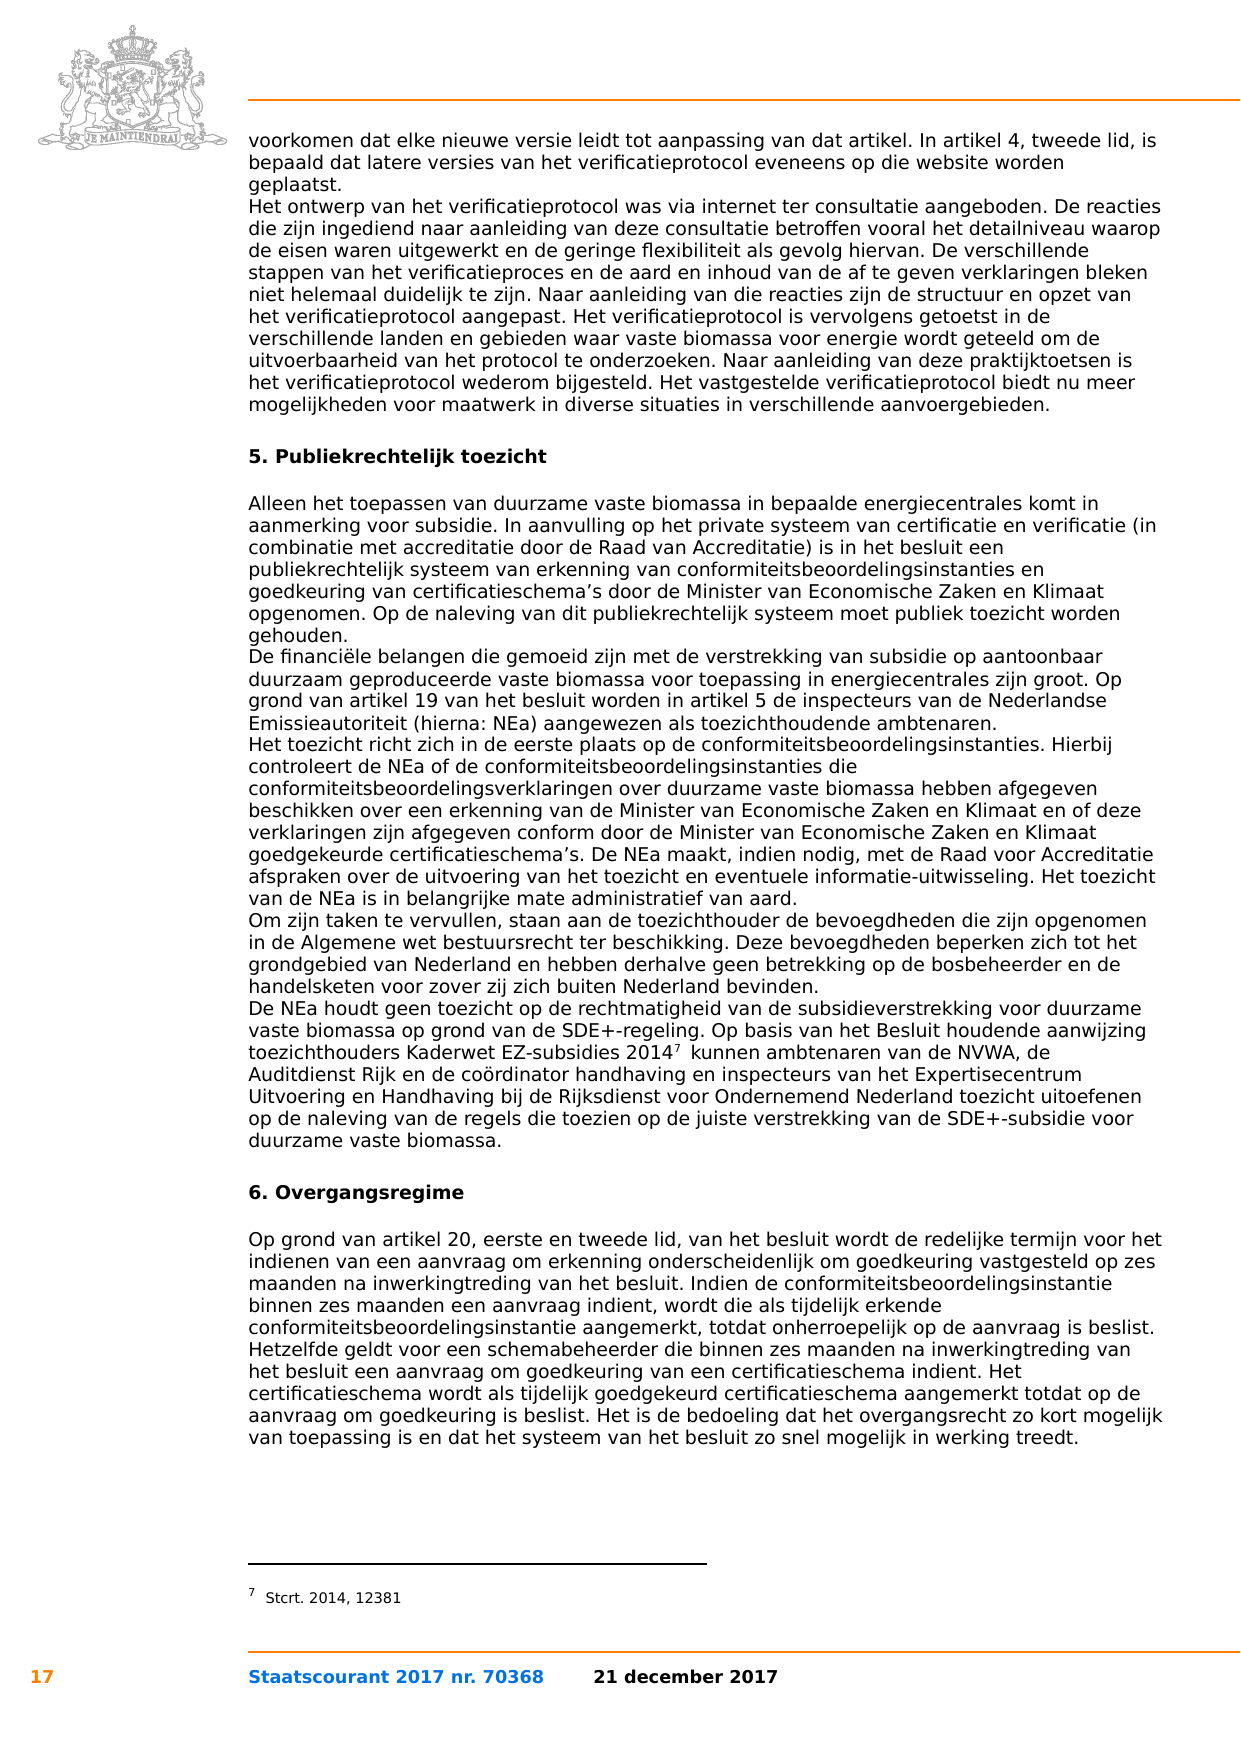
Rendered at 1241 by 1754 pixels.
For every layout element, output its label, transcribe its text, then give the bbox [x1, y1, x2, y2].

text Om zijn taken te vervullen, staan aan de toezichthouder de bevoegdheden die zijn opgenomen in de Algemene wet bestuursrecht ter beschikking. Deze bevoegdheden beperken zich tot het grondgebied van Nederland en hebben derhalve geen betrekking op de bosbeheerder en de handelsketen voor zover zij zich buiten Nederland bevinden. [248, 910, 1163, 998]
text De financiële belangen die gemoeid zijn met de verstrekking van subsidie op aantoonbaar duurzaam geproduceerde vaste biomassa voor toepassing in energiecentrales zijn groot. Op grond van artikel 19 van het besluit worden in artikel 5 de inspecteurs van de Nederlandse Emissieautoriteit (hierna: NEa) aangewezen als toezichthoudende ambtenaren. [248, 646, 1163, 734]
text Stcrt. 2014, 12381 [248, 1586, 1163, 1608]
text Op grond van artikel 20, eerste en tweede lid, van het besluit wordt de redelijke termijn voor het indienen van een aanvraag om erkenning onderscheidenlijk om goedkeuring vastgesteld op zes maanden na inwerkingtreding van het besluit. Indien de conformiteitsbeoordelingsinstantie binnen zes maanden een aanvraag indient, wordt die als tijdelijk erkende conformiteitsbeoordelingsinstantie aangemerkt, totdat onherroepelijk op de aanvraag is beslist. Hetzelfde geldt voor een schemabeheerder die binnen zes maanden na inwerkingtreding van het besluit een aanvraag om goedkeuring van een certificatieschema indient. Het certificatieschema wordt als tijdelijk goedgekeurd certificatieschema aangemerkt totdat op de aanvraag om goedkeuring is beslist. Het is de bedoeling dat het overgangsrecht zo kort mogelijk van toepassing is en dat het systeem van het besluit zo snel mogelijk in werking treedt. [248, 1229, 1163, 1449]
text De NEa houdt geen toezicht op de rechtmatigheid van de subsidieverstrekking voor duurzame vaste biomassa op grond van de SDE+-regeling. Op basis van het Besluit houdende aanwijzing toezichthouders Kaderwet EZ-subsidies 2014 kunnen ambtenaren van de NVWA, de Auditdienst Rijk en de coördinator handhaving en inspecteurs van het Expertisecentrum Uitvoering en Handhaving bij de Rijksdienst voor Ondernemend Nederland toezicht uitoefenen op de naleving van de regels die toezien op de juiste verstrekking van de SDE+-subsidie voor duurzame vaste biomassa. [248, 998, 1163, 1152]
text voorkomen dat elke nieuwe versie leidt tot aanpassing van dat artikel. In artikel 4, tweede lid, is bepaald dat latere versies van het verificatieprotocol eveneens op die website worden geplaatst. [248, 130, 1163, 196]
text Het ontwerp van het verificatieprotocol was via internet ter consultatie aangeboden. De reacties die zijn ingediend naar aanleiding van deze consultatie betroffen vooral het detailniveau waarop de eisen waren uitgewerkt en de geringe flexibiliteit als gevolg hiervan. De verschillende stappen van het verificatieproces en de aard en inhoud van de af te geven verklaringen bleken niet helemaal duidelijk te zijn. Naar aanleiding van die reacties zijn de structuur en opzet van het verificatieprotocol aangepast. Het verificatieprotocol is vervolgens getoetst in de verschillende landen en gebieden waar vaste biomassa voor energie wordt geteeld om de uitvoerbaarheid van het protocol te onderzoeken. Naar aanleiding van deze praktijktoetsen is het verificatieprotocol wederom bijgesteld. Het vastgestelde verificatieprotocol biedt nu meer mogelijkheden voor maatwerk in diverse situaties in verschillende aanvoergebieden. [248, 196, 1163, 416]
subtitle 6. Overgangsregime [248, 1182, 1163, 1204]
subtitle 5. Publiekrechtelijk toezicht [248, 446, 1163, 468]
text Het toezicht richt zich in de eerste plaats op de conformiteitsbeoordelingsinstanties. Hierbij controleert de NEa of de conformiteitsbeoordelingsinstanties die conformiteitsbeoordelingsverklaringen over duurzame vaste biomassa hebben afgegeven beschikken over een erkenning van de Minister van Economische Zaken en Klimaat en of deze verklaringen zijn afgegeven conform door de Minister van Economische Zaken en Klimaat goedgekeurde certificatieschema’s. De NEa maakt, indien nodig, met de Raad voor Accreditatie afspraken over de uitvoering van het toezicht en eventuele informatie-uitwisseling. Het toezicht van de NEa is in belangrijke mate administratief van aard. [248, 734, 1163, 910]
picture [38, 25, 227, 150]
text Alleen het toepassen van duurzame vaste biomassa in bepaalde energiecentrales komt in aanmerking voor subsidie. In aanvulling op het private systeem van certificatie en verificatie (in combinatie met accreditatie door de Raad van Accreditatie) is in het besluit een publiekrechtelijk systeem van erkenning van conformiteitsbeoordelingsinstanties en goedkeuring van certificatieschema’s door de Minister van Economische Zaken en Klimaat opgenomen. Op de naleving van dit publiekrechtelijk systeem moet publiek toezicht worden gehouden. [248, 493, 1163, 646]
